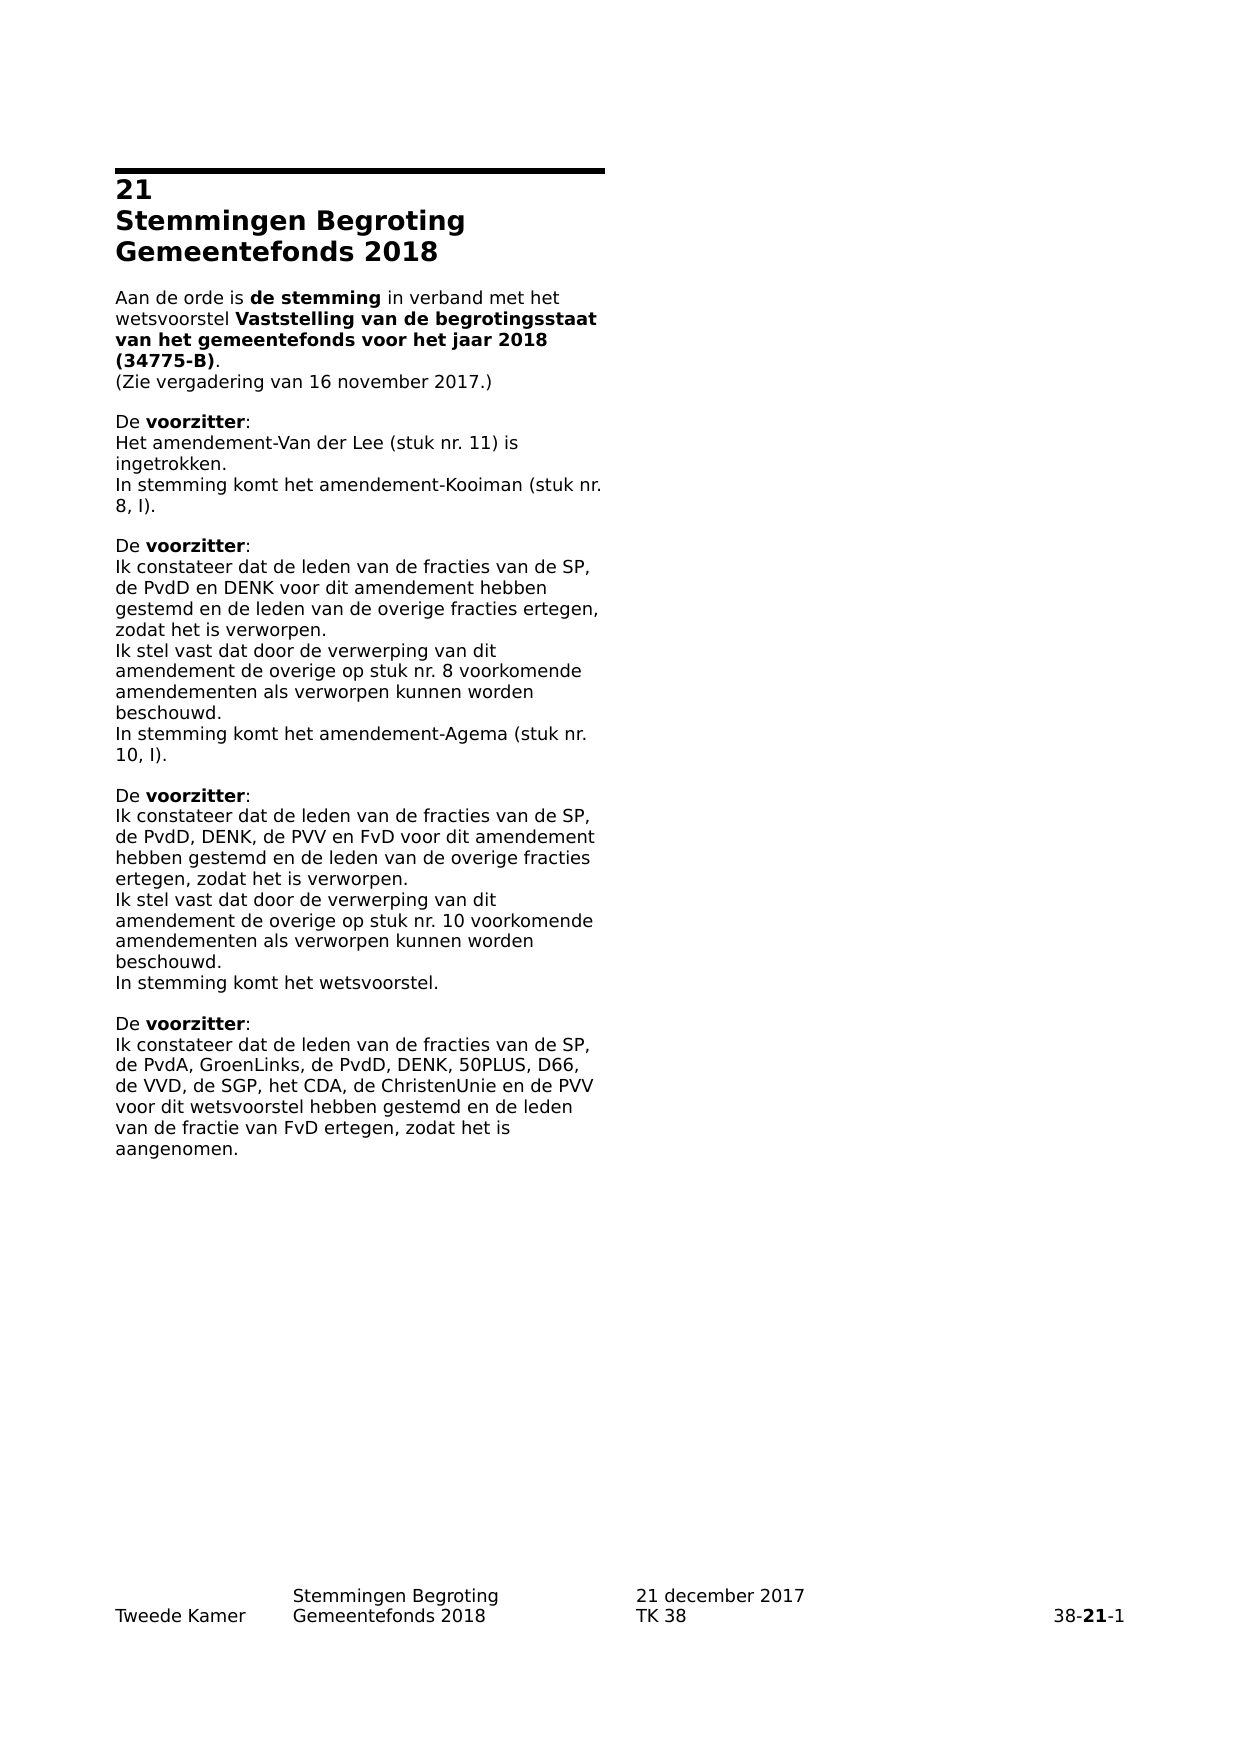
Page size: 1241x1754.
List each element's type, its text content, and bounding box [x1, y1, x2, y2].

title 21 Stemmingen Begroting Gemeentefonds 2018 [115, 174, 605, 268]
text (Zie vergadering van 16 november 2017.) [115, 371, 605, 392]
text Ik constateer dat de leden van de fracties van de SP, de PvdD en DENK voor dit amendement hebben gestemd en de leden van de overige fracties ertegen, zodat het is verworpen. [115, 557, 605, 640]
text Ik stel vast dat door de verwerping van dit amendement de overige op stuk nr. 10 voorkomende amendementen als verworpen kunnen worden beschouwd. [115, 889, 605, 973]
text Aan de orde is de stemming in verband met het wetsvoorstel Vaststelling van de begrotingsstaat van het gemeentefonds voor het jaar 2018 (34775-B). [115, 288, 605, 371]
text De voorzitter: [115, 412, 605, 433]
text De voorzitter: [115, 536, 605, 557]
text In stemming komt het amendement-Kooiman (stuk nr. 8, I). [115, 475, 605, 516]
text Het amendement-Van der Lee (stuk nr. 11) is ingetrokken. [115, 433, 605, 475]
text De voorzitter: [115, 785, 605, 806]
text Ik constateer dat de leden van de fracties van de SP, de PvdD, DENK, de PVV en FvD voor dit amendement hebben gestemd en de leden van de overige fracties ertegen, zodat het is verworpen. [115, 806, 605, 889]
text Ik constateer dat de leden van de fracties van de SP, de PvdA, GroenLinks, de PvdD, DENK, 50PLUS, D66, de VVD, de SGP, het CDA, de ChristenUnie en de PVV voor dit wetsvoorstel hebben gestemd en de leden van de fractie van FvD ertegen, zodat het is aangenomen. [115, 1034, 605, 1159]
text In stemming komt het wetsvoorstel. [115, 973, 605, 994]
text De voorzitter: [115, 1014, 605, 1034]
text In stemming komt het amendement-Agema (stuk nr. 10, I). [115, 724, 605, 765]
text Ik stel vast dat door de verwerping van dit amendement de overige op stuk nr. 8 voorkomende amendementen als verworpen kunnen worden beschouwd. [115, 640, 605, 724]
